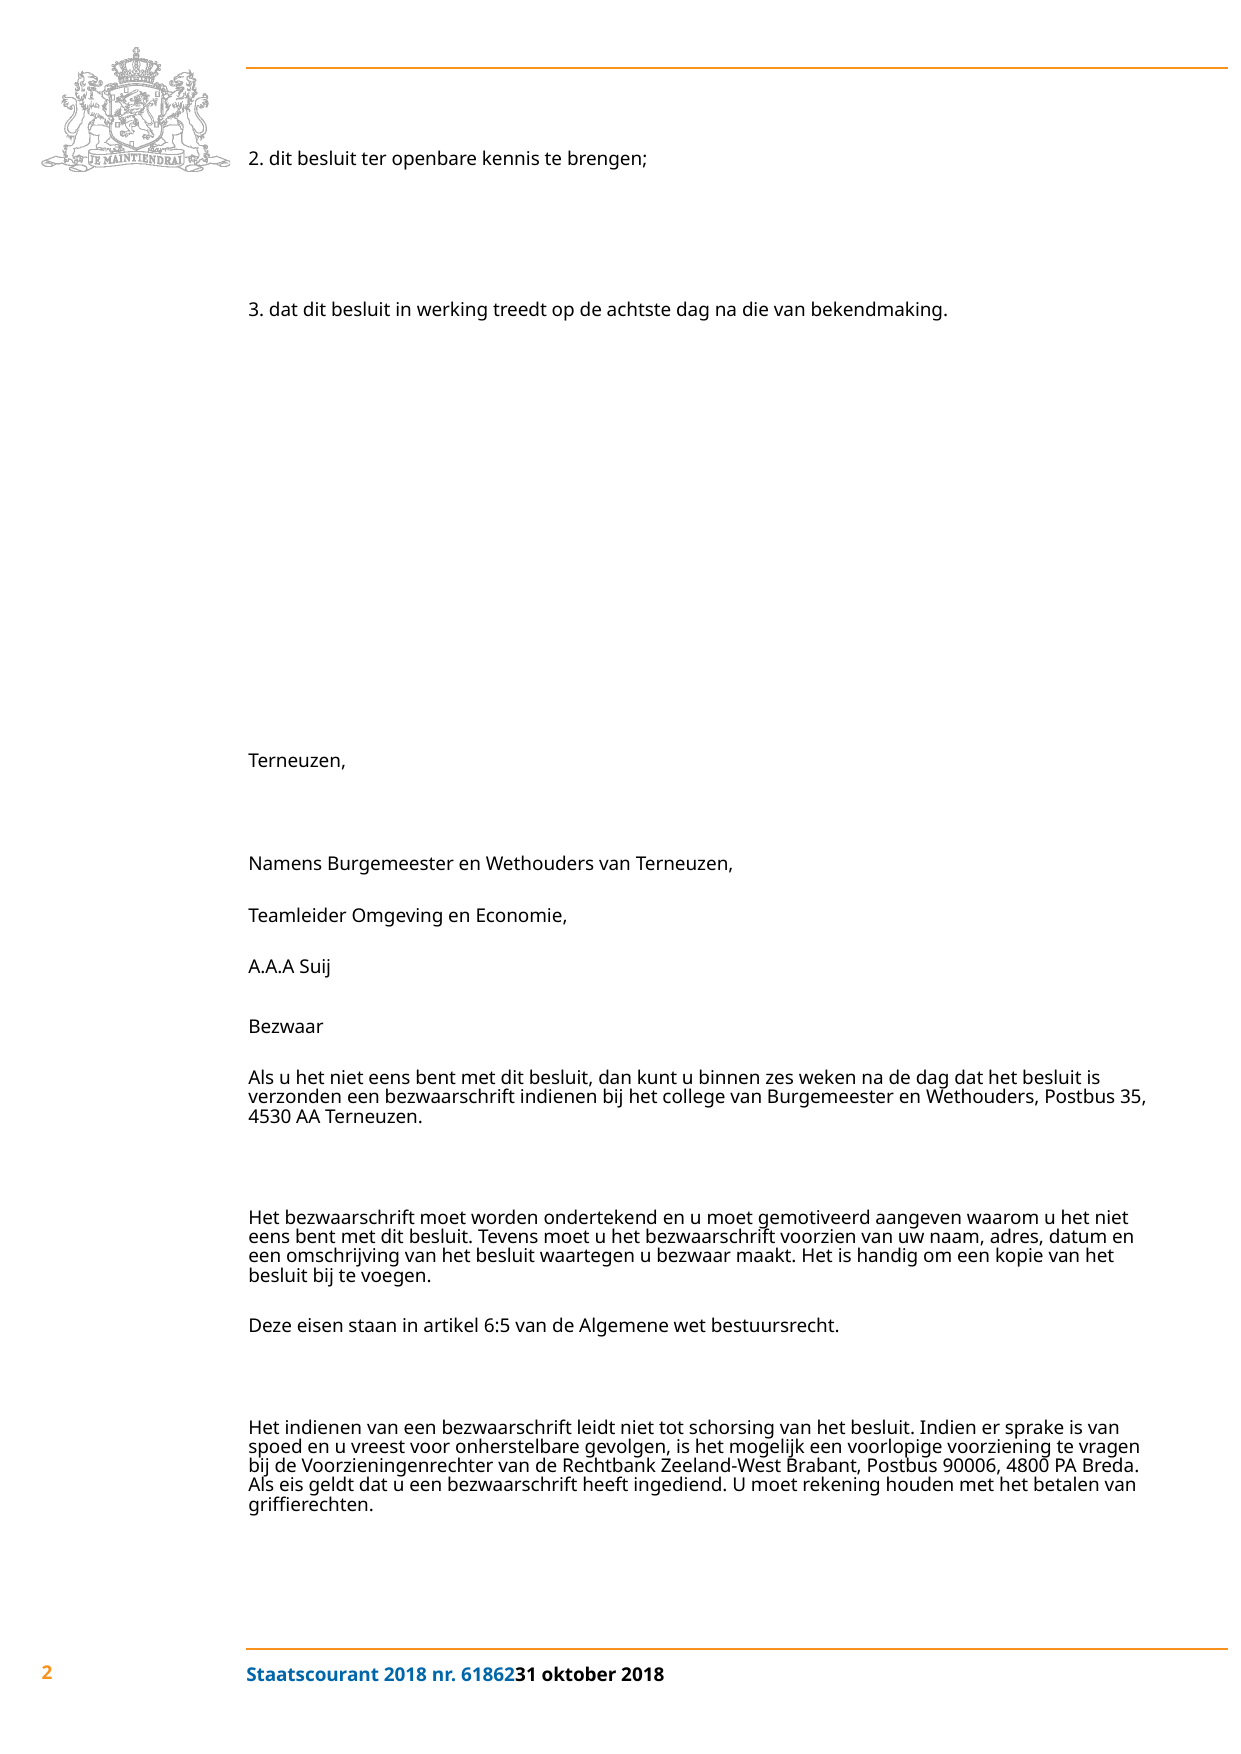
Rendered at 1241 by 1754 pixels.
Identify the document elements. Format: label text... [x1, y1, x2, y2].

text 3. dat dit besluit in werking treedt op de achtste dag na die van bekendmaking. [248, 296, 1152, 322]
text Bezwaar [248, 1018, 1152, 1038]
text A.A.A Suij [248, 953, 1152, 979]
text Als u het niet eens bent met dit besluit, dan kunt u binnen zes weken na de dag dat het besluit is verzonden een bezwaarschrift indienen bij het college van Burgemeester en Wethouders, Postbus 35, 4530 AA Terneuzen. [248, 1069, 1152, 1127]
text Het bezwaarschrift moet worden ondertekend en u moet gemotiveerd aangeven waarom u het niet eens bent met dit besluit. Tevens moet u het bezwaarschrift voorzien van uw naam, adres, datum en een omschrijving van het besluit waartegen u bezwaar maakt. Het is handig om een kopie van het besluit bij te voegen. [248, 1209, 1152, 1286]
text Deze eisen staan in artikel 6:5 van de Algemene wet bestuursrecht. [248, 1317, 1152, 1337]
picture [41, 47, 231, 172]
text Namens Burgemeester en Wethouders van Terneuzen, [248, 851, 1152, 876]
text Het indienen van een bezwaarschrift leidt niet tot schorsing van het besluit. Indien er sprake is van spoed en u vreest voor onherstelbare gevolgen, is het mogelijk een voorlopige voorziening te vragen bij de Voorzieningenrechter van de Rechtbank Zeeland-West Brabant, Postbus 90006, 4800 PA Breda. Als eis geldt dat u een bezwaarschrift heeft ingediend. U moet rekening houden met het betalen van griffierechten. [248, 1419, 1152, 1515]
text Teamleider Omgeving en Economie, [248, 902, 1152, 928]
text 2. dit besluit ter openbare kennis te brengen; [248, 145, 1152, 171]
text Terneuzen, [248, 748, 1152, 773]
